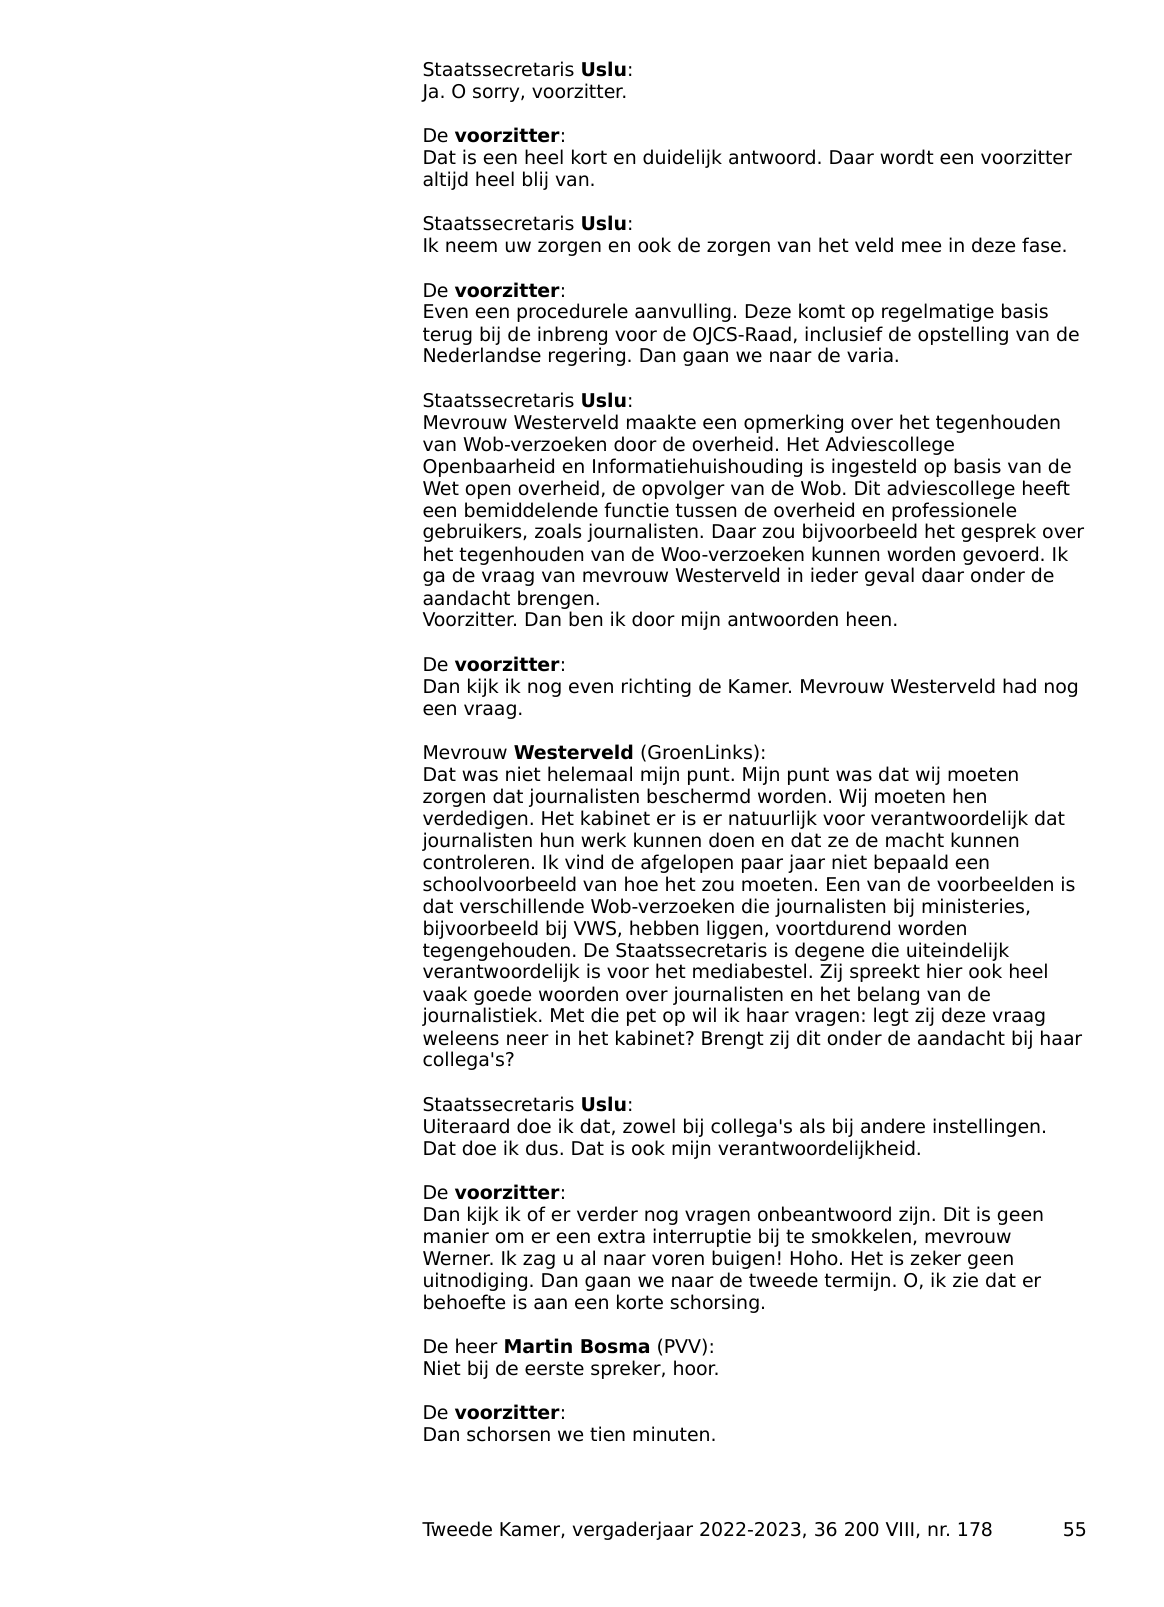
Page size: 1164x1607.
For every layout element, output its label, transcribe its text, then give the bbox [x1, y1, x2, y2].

text Dat was niet helemaal mijn punt. Mijn punt was dat wij moeten zorgen dat journalisten beschermd worden. Wij moeten hen verdedigen. Het kabinet er is er natuurlijk voor verantwoordelijk dat journalisten hun werk kunnen doen en dat ze de macht kunnen controleren. Ik vind de afgelopen paar jaar niet bepaald een schoolvoorbeeld van hoe het zou moeten. Een van de voorbeelden is dat verschillende Wob-verzoeken die journalisten bij ministeries, bijvoorbeeld bij VWS, hebben liggen, voortdurend worden tegengehouden. De Staatssecretaris is degene die uiteindelijk verantwoordelijk is voor het mediabestel. Zij spreekt hier ook heel vaak goede woorden over journalisten en het belang van de journalistiek. Met die pet op wil ik haar vragen: legt zij deze vraag weleens neer in het kabinet? Brengt zij dit onder de aandacht bij haar collega's? [422, 764, 1087, 1071]
text De heer Martin Bosma (PVV): [422, 1336, 1087, 1358]
text De voorzitter: [422, 653, 1087, 676]
text Dan kijk ik of er verder nog vragen onbeantwoord zijn. Dit is geen manier om er een extra interruptie bij te smokkelen, mevrouw Werner. Ik zag u al naar voren buigen! Hoho. Het is zeker geen uitnodiging. Dan gaan we naar de tweede termijn. O, ik zie dat er behoefte is aan een korte schorsing. [422, 1204, 1087, 1313]
text De voorzitter: [422, 125, 1087, 147]
text Dat is een heel kort en duidelijk antwoord. Daar wordt een voorzitter altijd heel blij van. [422, 147, 1087, 191]
text Niet bij de eerste spreker, hoor. [422, 1358, 1087, 1380]
text Uiteraard doe ik dat, zowel bij collega's als bij andere instellingen. Dat doe ik dus. Dat is ook mijn verantwoordelijkheid. [422, 1116, 1087, 1159]
text De voorzitter: [422, 1182, 1087, 1204]
text Dan kijk ik nog even richting de Kamer. Mevrouw Westerveld had nog een vraag. [422, 676, 1087, 719]
text Even een procedurele aanvulling. Deze komt op regelmatige basis terug bij de inbreng voor de OJCS-Raad, inclusief de opstelling van de Nederlandse regering. Dan gaan we naar de varia. [422, 301, 1087, 367]
text Staatssecretaris Uslu: [422, 213, 1087, 235]
text De voorzitter: [422, 279, 1087, 301]
text Dan schorsen we tien minuten. [422, 1424, 1087, 1446]
text Ik neem uw zorgen en ook de zorgen van het veld mee in deze fase. [422, 235, 1087, 257]
text De voorzitter: [422, 1402, 1087, 1424]
text Staatssecretaris Uslu: [422, 59, 1087, 81]
text Ja. O sorry, voorzitter. [422, 81, 1087, 103]
text Mevrouw Westerveld maakte een opmerking over het tegenhouden van Wob-verzoeken door de overheid. Het Adviescollege Openbaarheid en Informatiehuishouding is ingesteld op basis van de Wet open overheid, de opvolger van de Wob. Dit adviescollege heeft een bemiddelende functie tussen de overheid en professionele gebruikers, zoals journalisten. Daar zou bijvoorbeeld het gesprek over het tegenhouden van de Woo-verzoeken kunnen worden gevoerd. Ik ga de vraag van mevrouw Westerveld in ieder geval daar onder de aandacht brengen. [422, 412, 1087, 609]
text Staatssecretaris Uslu: [422, 389, 1087, 412]
text Voorzitter. Dan ben ik door mijn antwoorden heen. [422, 609, 1087, 631]
text Staatssecretaris Uslu: [422, 1093, 1087, 1116]
text Mevrouw Westerveld (GroenLinks): [422, 742, 1087, 764]
